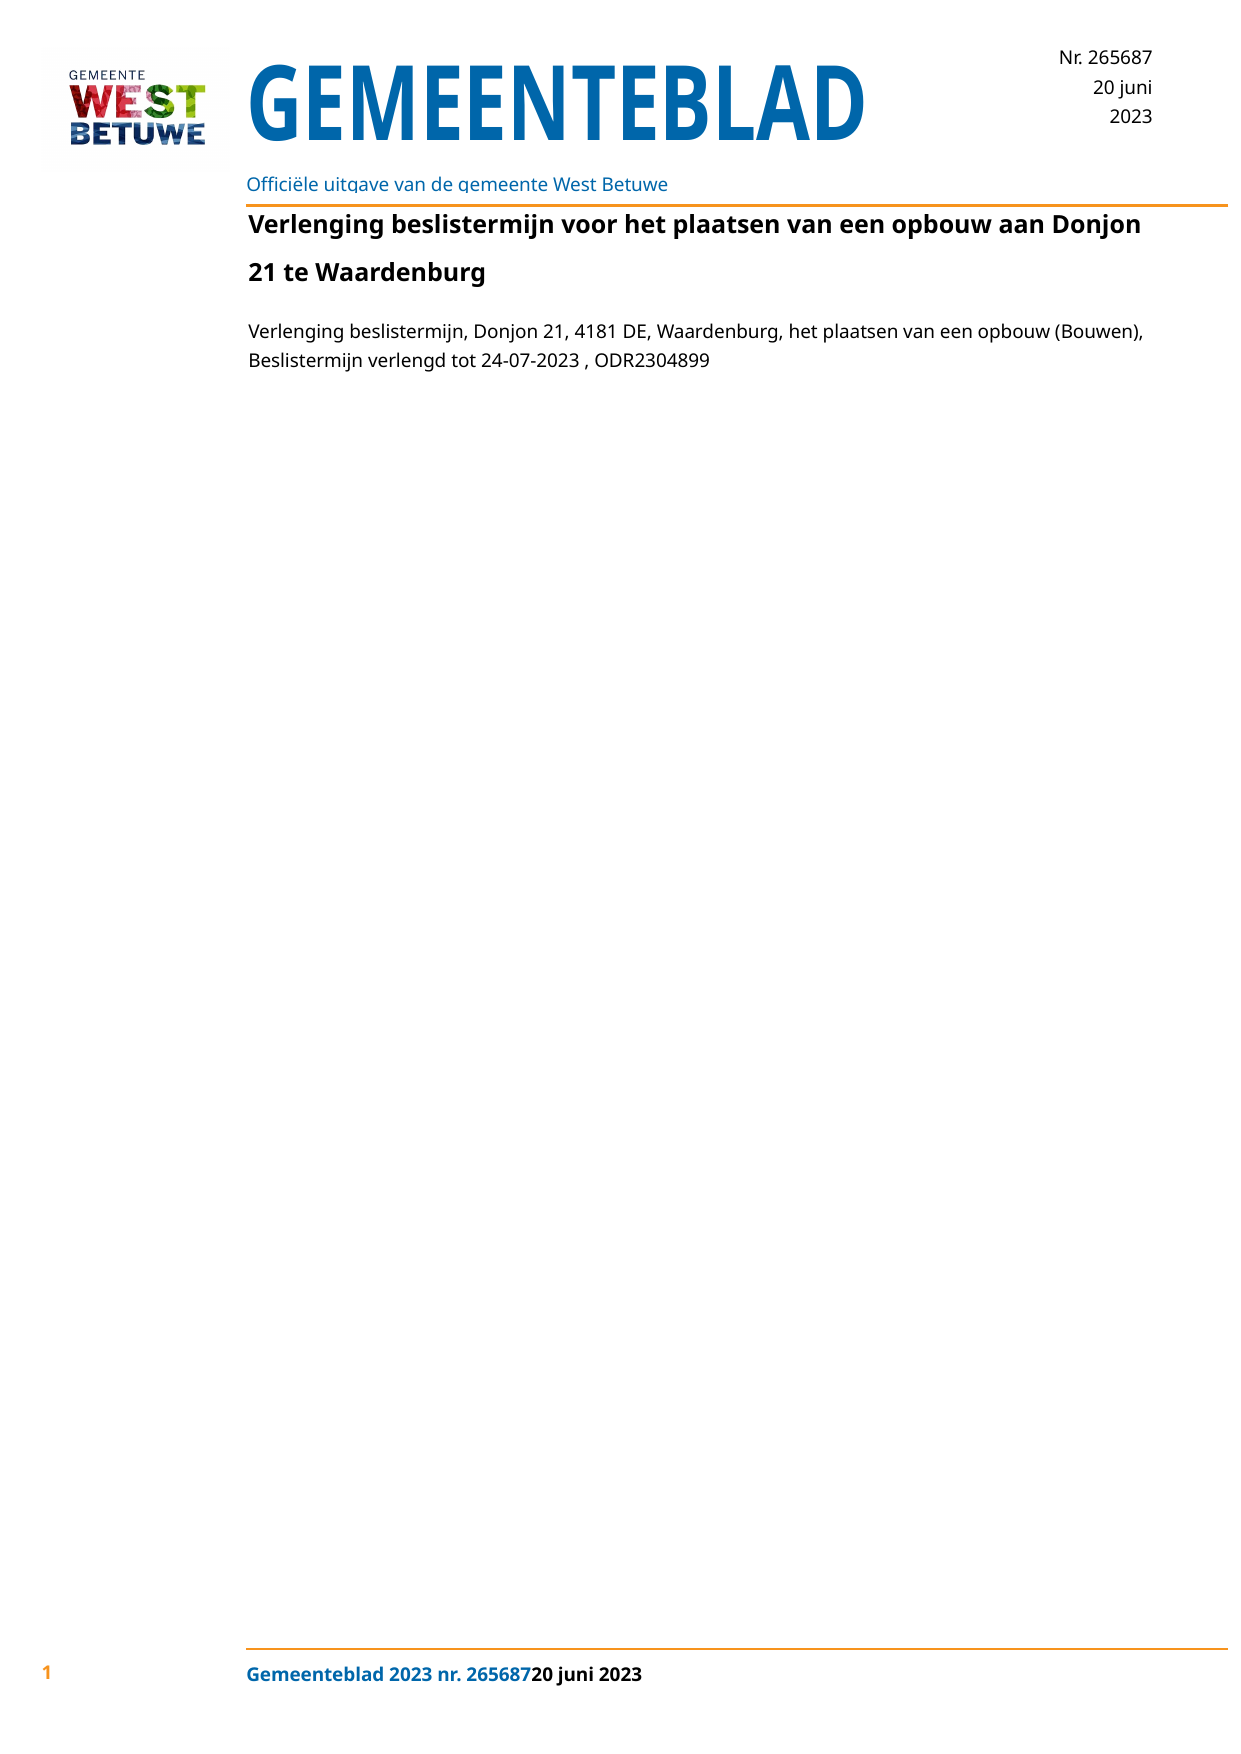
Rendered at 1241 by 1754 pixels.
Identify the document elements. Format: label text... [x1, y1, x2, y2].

text Verlenging beslistermijn voor het plaatsen van een opbouw aan Donjon 21 te Waardenburg [248, 207, 1152, 288]
text Verlenging beslistermijn, Donjon 21, 4181 DE, Waardenburg, het plaatsen van een opbouw (Bouwen), Beslistermijn verlengd tot 24-07-2023 , ODR2304899 [248, 318, 1152, 373]
picture [41, 47, 231, 172]
